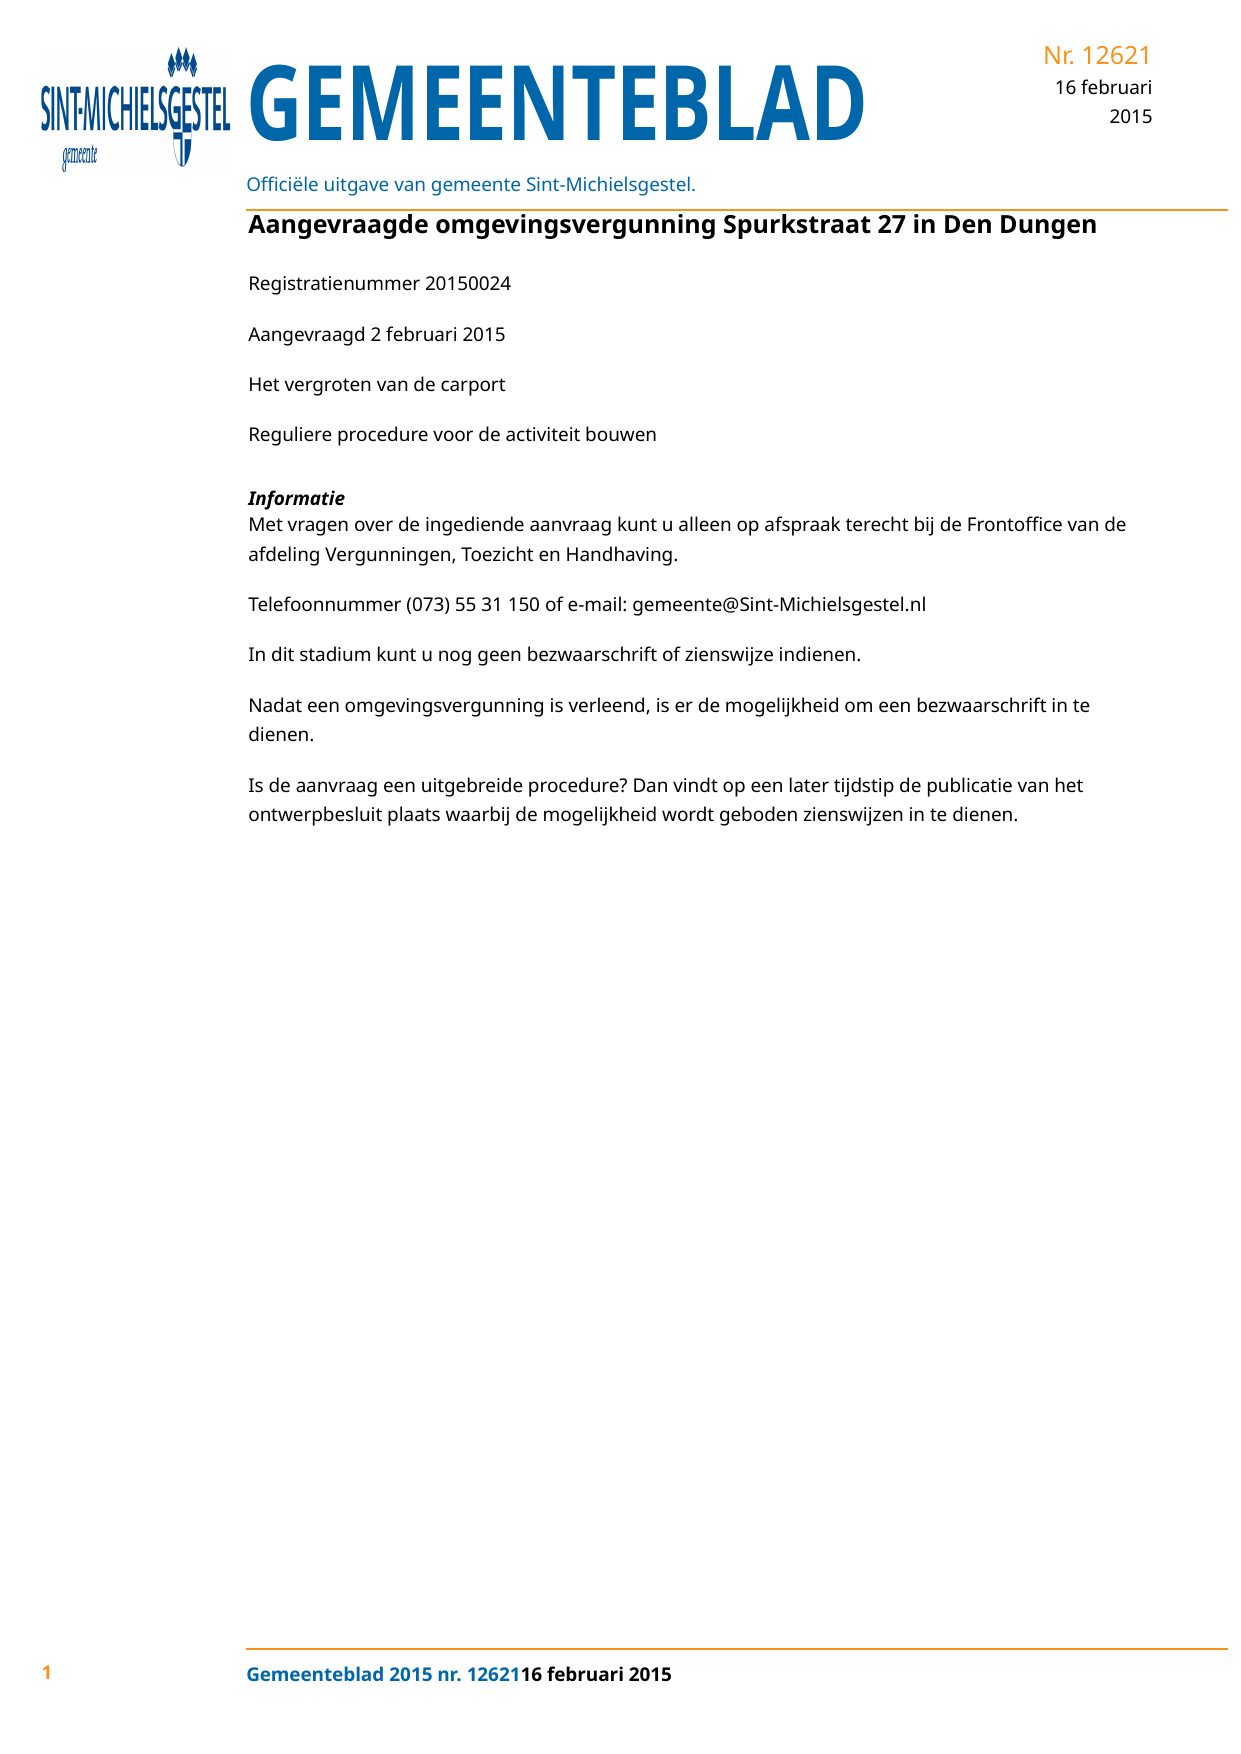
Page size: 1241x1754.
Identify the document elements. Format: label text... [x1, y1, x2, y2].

text In dit stadium kunt u nog geen bezwaarschrift of zienswijze indienen. [248, 642, 1152, 667]
text Aangevraagd 2 februari 2015 [248, 321, 1152, 346]
text Nadat een omgevingsvergunning is verleend, is er de mogelijkheid om een bezwaarschrift in te dienen. [248, 692, 1152, 747]
text Informatie [248, 486, 1152, 511]
text Aangevraagde omgevingsvergunning Spurkstraat 27 in Den Dungen [248, 211, 1152, 241]
picture [41, 47, 231, 172]
text Met vragen over de ingediende aanvraag kunt u alleen op afspraak terecht bij de Frontoffice van de afdeling Vergunningen, Toezicht en Handhaving. [248, 511, 1152, 567]
text Is de aanvraag een uitgebreide procedure? Dan vindt op een later tijdstip de publicatie van het ontwerpbesluit plaats waarbij de mogelijkheid wordt geboden zienswijzen in te dienen. [248, 772, 1152, 827]
text Telefoonnummer (073) 55 31 150 of e-mail: gemeente@Sint-Michielsgestel.nl [248, 591, 1152, 617]
text Het vergroten van de carport [248, 371, 1152, 397]
text Reguliere procedure voor de activiteit bouwen [248, 422, 1152, 447]
text Registratienummer 20150024 [248, 270, 1152, 296]
